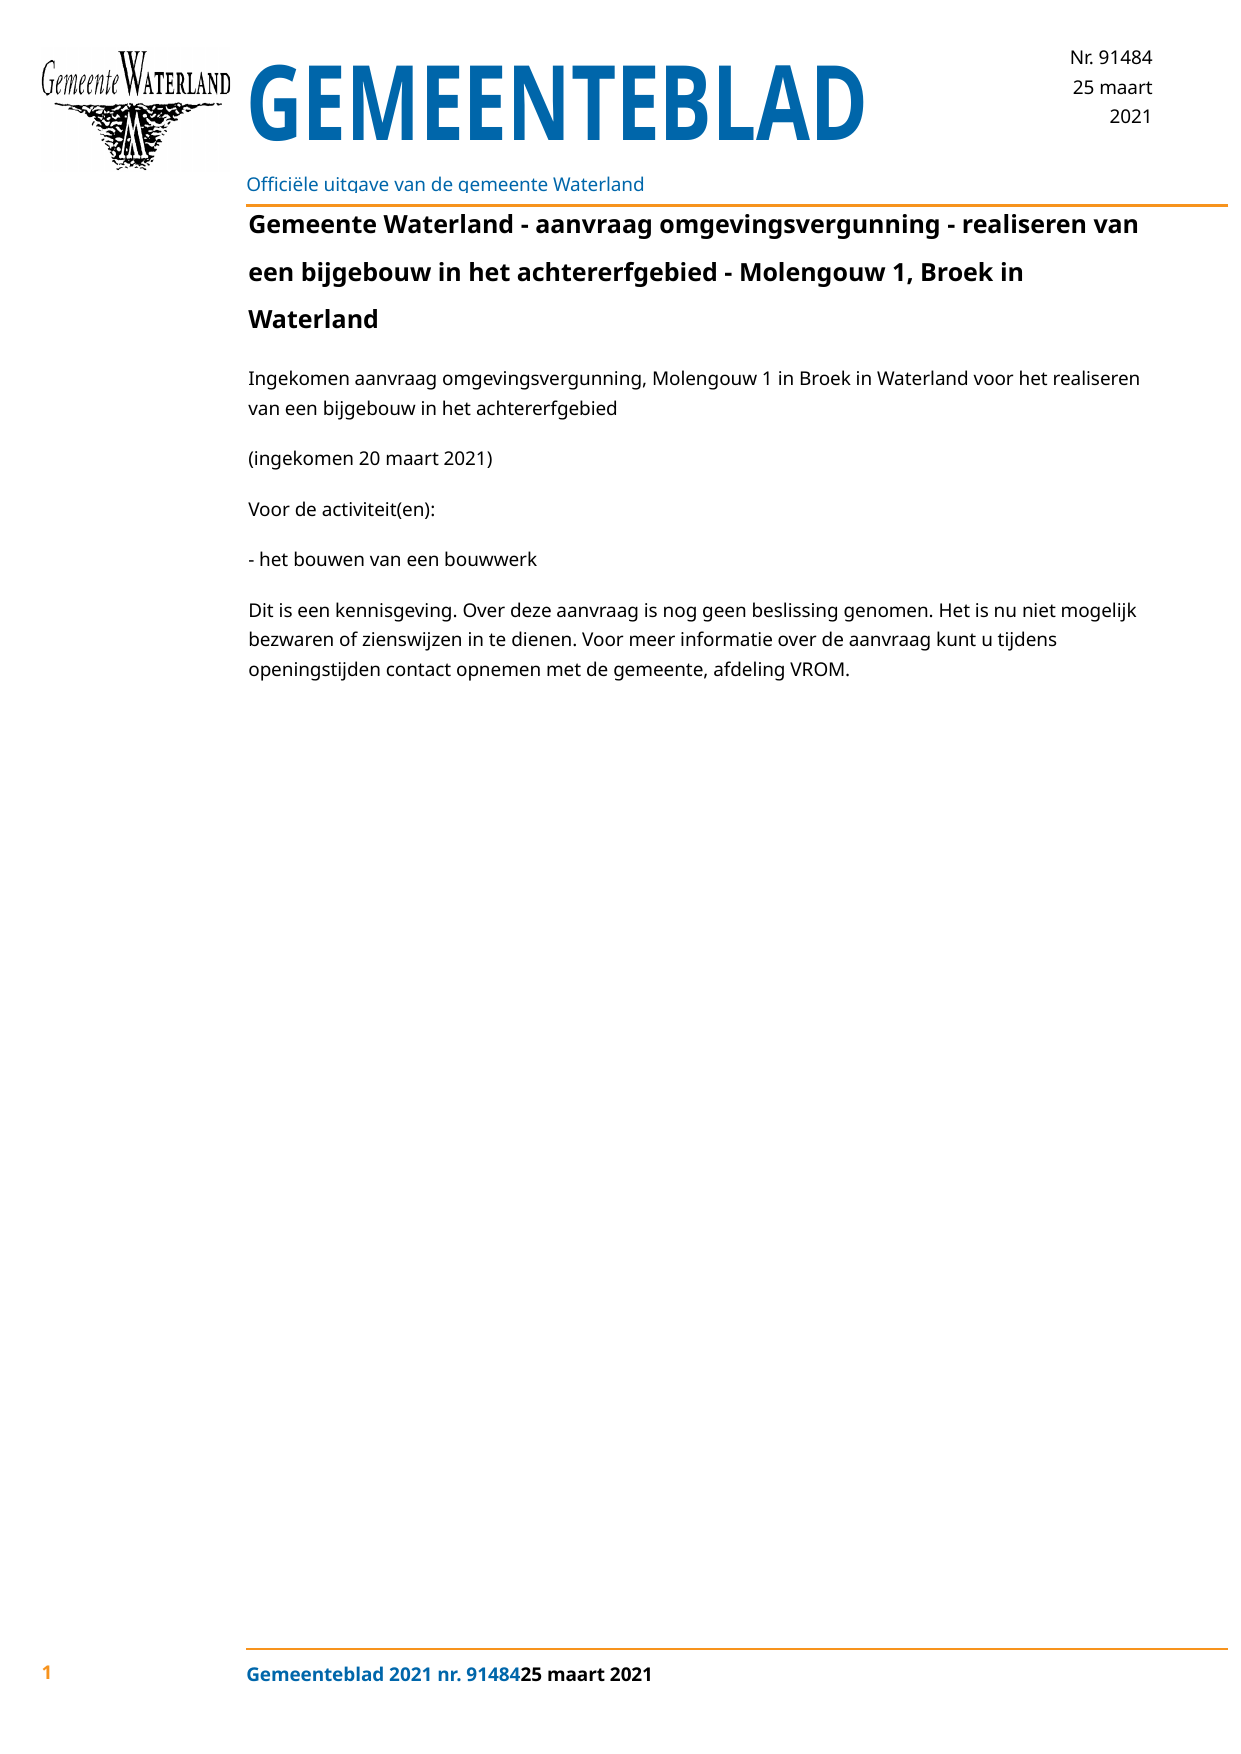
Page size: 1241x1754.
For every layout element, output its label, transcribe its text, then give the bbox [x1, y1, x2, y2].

text Gemeente Waterland - aanvraag omgevingsvergunning - realiseren van een bijgebouw in het achtererfgebied - Molengouw 1, Broek in Waterland [248, 207, 1152, 336]
text Voor de activiteit(en): [248, 496, 1152, 522]
picture [41, 47, 231, 172]
text Dit is een kennisgeving. Over deze aanvraag is nog geen beslissing genomen. Het is nu niet mogelijk bezwaren of zienswijzen in te dienen. Voor meer informatie over de aanvraag kunt u tijdens openingstijden contact opnemen met de gemeente, afdeling VROM. [248, 597, 1152, 682]
text - het bouwen van een bouwwerk [248, 546, 1152, 572]
text Ingekomen aanvraag omgevingsvergunning, Molengouw 1 in Broek in Waterland voor het realiseren van een bijgebouw in het achtererfgebied [248, 366, 1152, 421]
text (ingekomen 20 maart 2021) [248, 446, 1152, 471]
